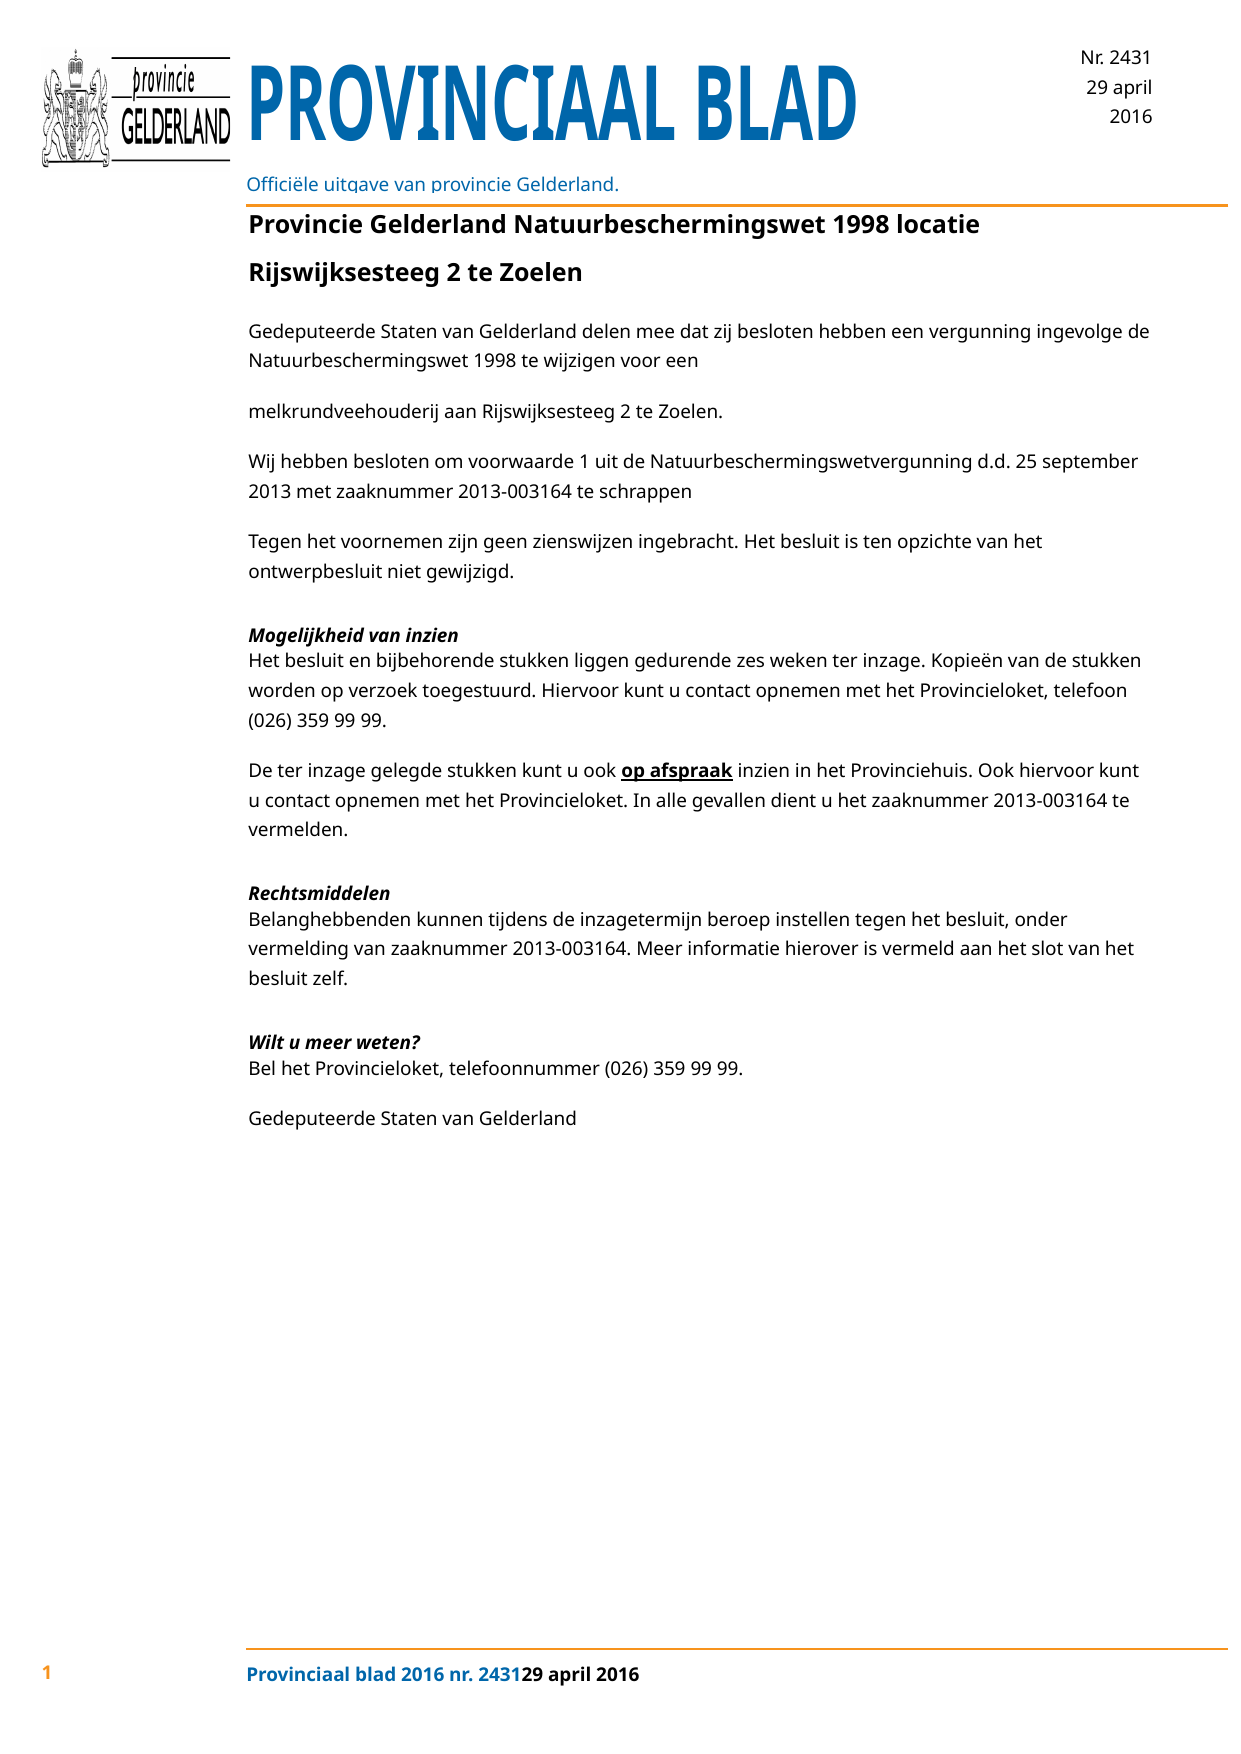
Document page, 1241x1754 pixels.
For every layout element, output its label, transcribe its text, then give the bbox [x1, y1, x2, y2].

text Provincie Gelderland Natuurbeschermingswet 1998 locatie Rijswijksesteeg 2 te Zoelen [248, 207, 1152, 288]
text Wij hebben besloten om voorwaarde 1 uit de Natuurbeschermingswetvergunning d.d. 25 september 2013 met zaaknummer 2013-003164 te schrappen [248, 448, 1152, 504]
text Het besluit en bijbehorende stukken liggen gedurende zes weken ter inzage. Kopieën van de stukken worden op verzoek toegestuurd. Hiervoor kunt u contact opnemen met het Provincieloket, telefoon (026) 359 99 99. [248, 648, 1152, 732]
text Gedeputeerde Staten van Gelderland [248, 1105, 1152, 1131]
picture [41, 47, 231, 172]
text Tegen het voornemen zijn geen zienswijzen ingebracht. Het besluit is ten opzichte van het ontwerpbesluit niet gewijzigd. [248, 528, 1152, 584]
text Belanghebbenden kunnen tijdens de inzagetermijn beroep instellen tegen het besluit, onder vermelding van zaaknummer 2013-003164. Meer informatie hierover is vermeld aan het slot van het besluit zelf. [248, 906, 1152, 991]
text Mogelijkheid van inzien [248, 622, 1152, 648]
text melkrundveehouderij aan Rijswijksesteeg 2 te Zoelen. [248, 398, 1152, 424]
text De ter inzage gelegde stukken kunt u ook op afspraak inzien in het Provinciehuis. Ook hiervoor kunt u contact opnemen met het Provincieloket. In alle gevallen dient u het zaaknummer 2013-003164 te vermelden. [248, 757, 1152, 842]
text Bel het Provincieloket, telefoonnummer (026) 359 99 99. [248, 1055, 1152, 1081]
text Wilt u meer weten? [248, 1029, 1152, 1055]
text Rechtsmiddelen [248, 880, 1152, 906]
text Gedeputeerde Staten van Gelderland delen mee dat zij besloten hebben een vergunning ingevolge de Natuurbeschermingswet 1998 te wijzigen voor een [248, 318, 1152, 373]
